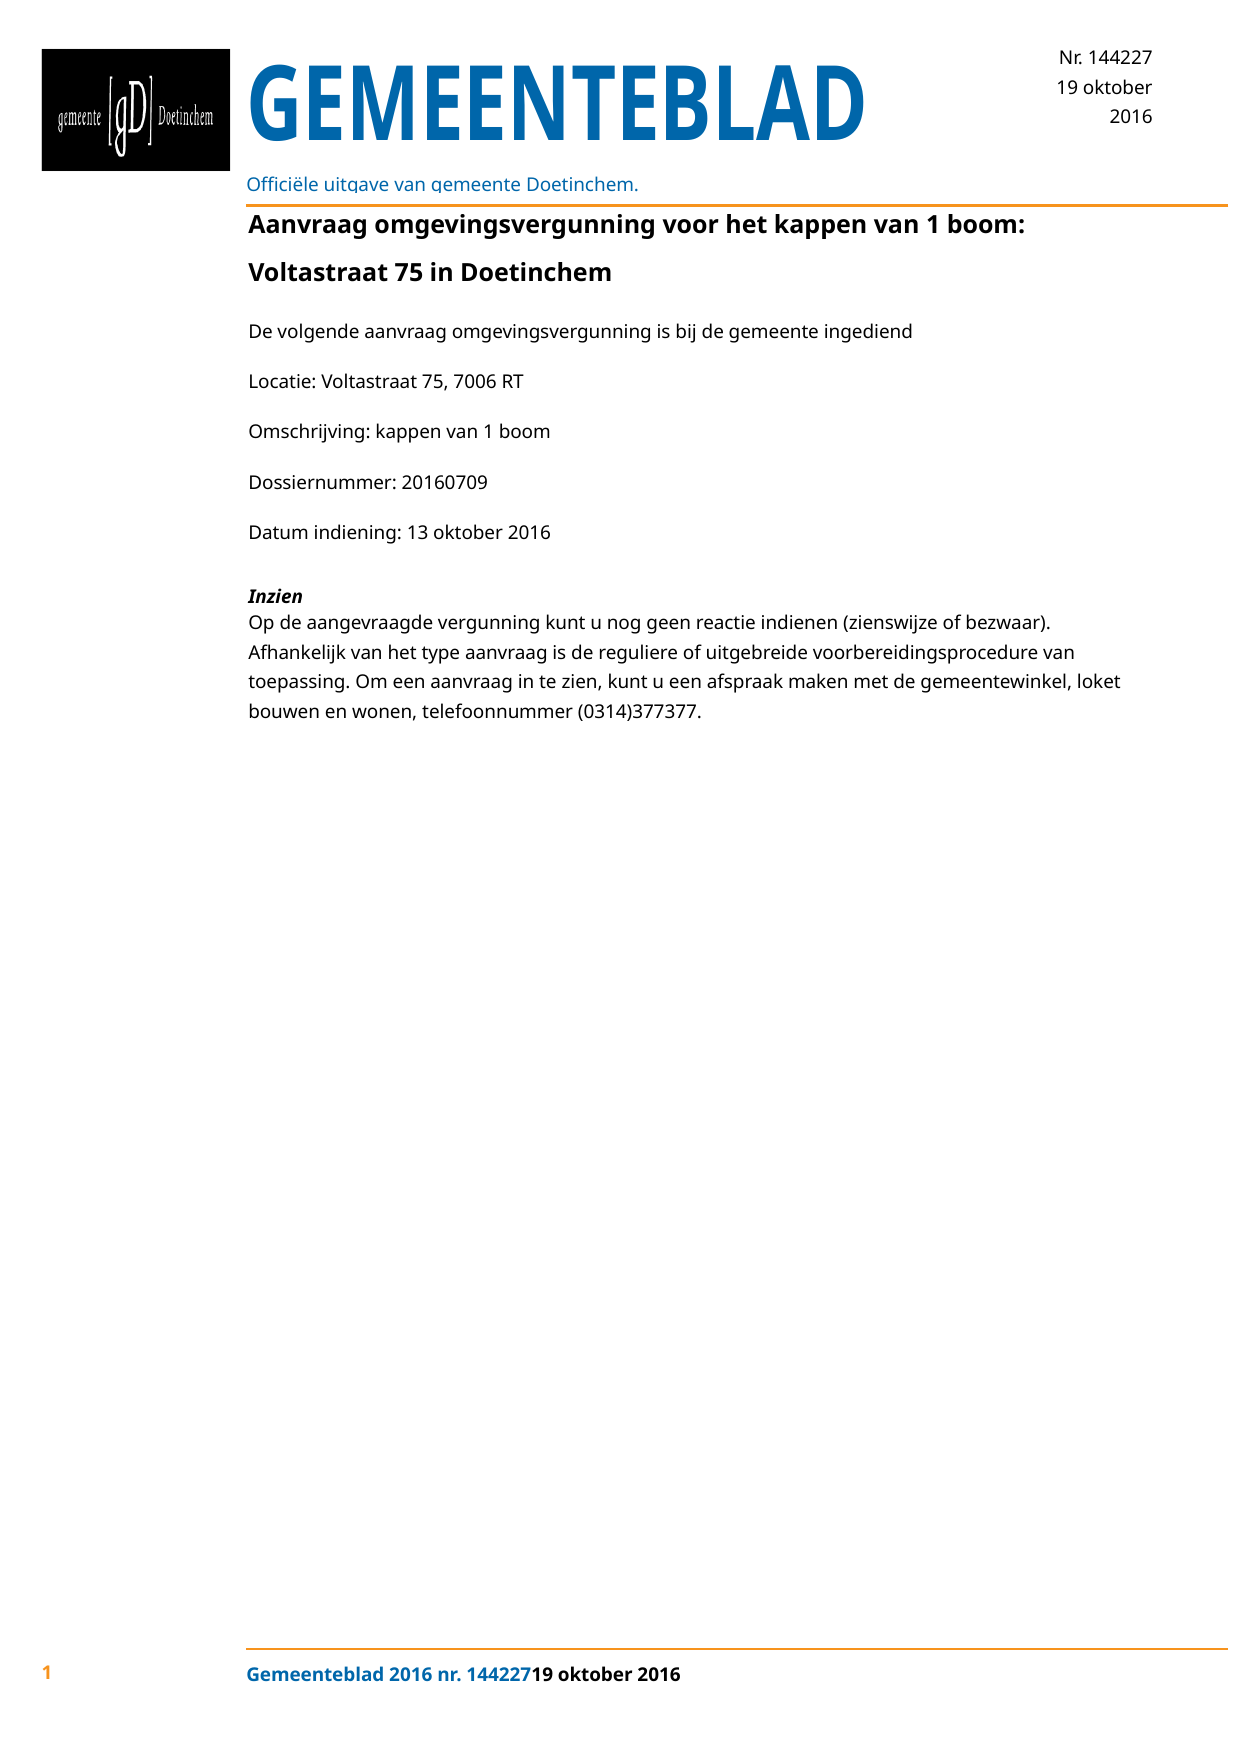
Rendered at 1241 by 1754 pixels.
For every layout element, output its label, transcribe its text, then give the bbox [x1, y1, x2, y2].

text Op de aangevraagde vergunning kunt u nog geen reactie indienen (zienswijze of bezwaar). Afhankelijk van het type aanvraag is de reguliere of uitgebreide voorbereidingsprocedure van toepassing. Om een aanvraag in te zien, kunt u een afspraak maken met de gemeentewinkel, loket bouwen en wonen, telefoonnummer (0314)377377. [248, 609, 1152, 724]
text Datum indiening: 13 oktober 2016 [248, 519, 1152, 545]
text Dossiernummer: 20160709 [248, 469, 1152, 495]
text Omschrijving: kappen van 1 boom [248, 419, 1152, 444]
text Locatie: Voltastraat 75, 7006 RT [248, 368, 1152, 394]
picture [41, 47, 231, 172]
text Aanvraag omgevingsvergunning voor het kappen van 1 boom: Voltastraat 75 in Doetinchem [248, 207, 1152, 288]
text Inzien [248, 583, 1152, 609]
text De volgende aanvraag omgevingsvergunning is bij de gemeente ingediend [248, 318, 1152, 344]
